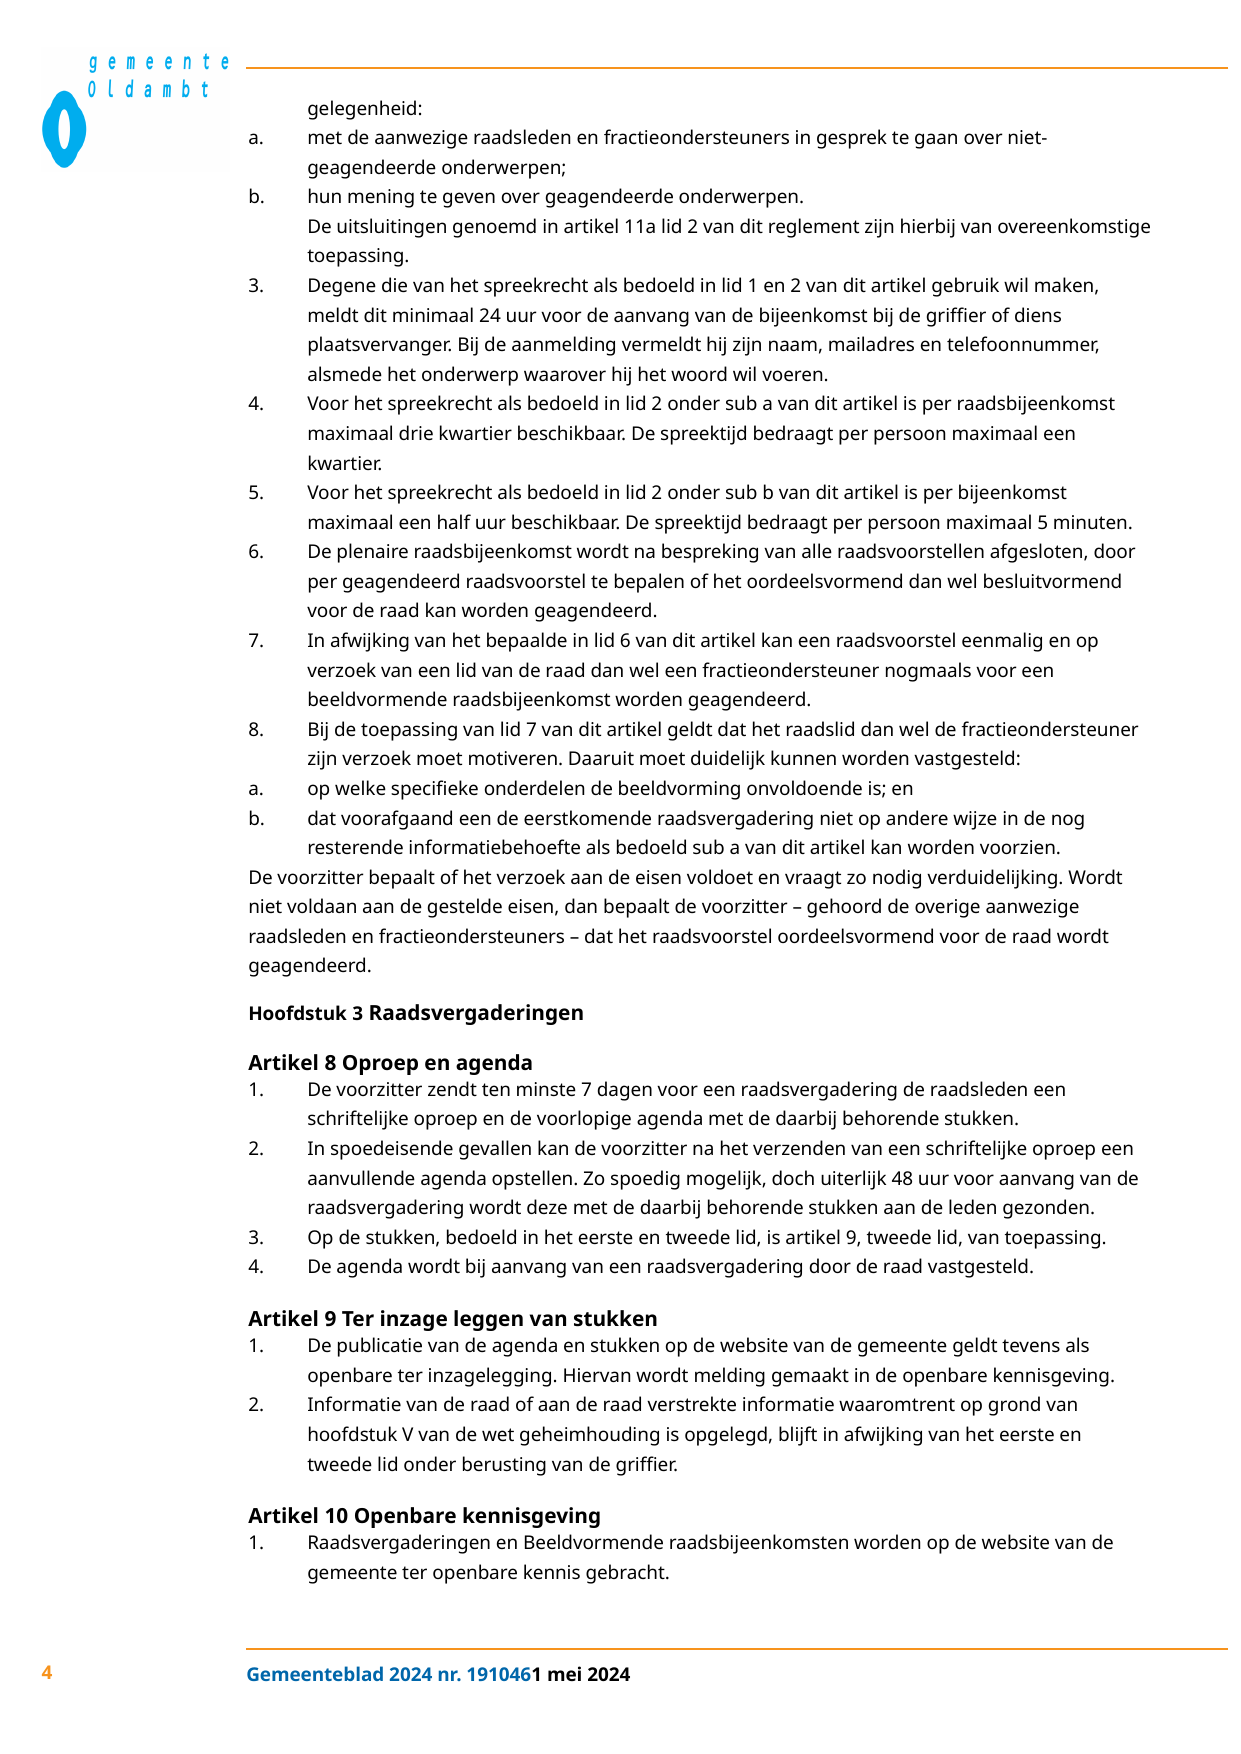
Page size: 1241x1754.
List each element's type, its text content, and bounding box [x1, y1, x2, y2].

list Informatie van de raad of aan de raad verstrekte informatie waaromtrent op grond van hoofdstuk V van de wet geheimhouding is opgelegd, blijft in afwijking van het eerste en tweede lid onder berusting van de griffier. [248, 1392, 1152, 1476]
text De voorzitter bepaalt of het verzoek aan de eisen voldoet en vraagt zo nodig verduidelijking. Wordt niet voldaan aan de gestelde eisen, dan bepaalt de voorzitter – gehoord de overige aanwezige raadsleden en fractieondersteuners – dat het raadsvoorstel oordeelsvormend voor de raad wordt geagendeerd. [248, 864, 1152, 978]
list Bij de toepassing van lid 7 van dit artikel geldt dat het raadslid dan wel de fractieondersteuner zijn verzoek moet motiveren. Daaruit moet duidelijk kunnen worden vastgesteld: [248, 716, 1152, 771]
list De voorzitter zendt ten minste 7 dagen voor een raadsvergadering de raadsleden een schriftelijke oproep en de voorlopige agenda met de daarbij behorende stukken. [248, 1076, 1152, 1131]
list op welke specifieke onderdelen de beeldvorming onvoldoende is; en [248, 775, 1152, 801]
list Voor het spreekrecht als bedoeld in lid 2 onder sub a van dit artikel is per raadsbijeenkomst maximaal drie kwartier beschikbaar. De spreektijd bedraagt per persoon maximaal een kwartier. [248, 391, 1152, 476]
list De plenaire raadsbijeenkomst wordt na bespreking van alle raadsvoorstellen afgesloten, door per geagendeerd raadsvoorstel te bepalen of het oordeelsvormend dan wel besluitvormend voor de raad kan worden geagendeerd. [248, 538, 1152, 623]
list Degene die van het spreekrecht als bedoeld in lid 1 en 2 van dit artikel gebruik wil maken, meldt dit minimaal 24 uur voor de aanvang van de bijeenkomst bij de griffier of diens plaatsvervanger. Bij de aanmelding vermeldt hij zijn naam, mailadres en telefoonnummer, alsmede het onderwerp waarover hij het woord wil voeren. [248, 272, 1152, 387]
list Voor het spreekrecht als bedoeld in lid 2 onder sub b van dit artikel is per bijeenkomst maximaal een half uur beschikbaar. De spreektijd bedraagt per persoon maximaal 5 minuten. [248, 479, 1152, 535]
text Hoofdstuk 3 Raadsvergaderingen [248, 998, 1152, 1027]
text Artikel 8 Oproep en agenda [248, 1048, 1152, 1076]
text Artikel 9 Ter inzage leggen van stukken [248, 1304, 1152, 1332]
list In spoedeisende gevallen kan de voorzitter na het verzenden van een schriftelijke oproep een aanvullende agenda opstellen. Zo spoedig mogelijk, doch uiterlijk 48 uur voor aanvang van de raadsvergadering wordt deze met de daarbij behorende stukken aan de leden gezonden. [248, 1135, 1152, 1220]
list In afwijking van het bepaalde in lid 6 van dit artikel kan een raadsvoorstel eenmalig en op verzoek van een lid van de raad dan wel een fractieondersteuner nogmaals voor een beeldvormende raadsbijeenkomst worden geagendeerd. [248, 627, 1152, 712]
list De publicatie van de agenda en stukken op de website van de gemeente geldt tevens als openbare ter inzagelegging. Hiervan wordt melding gemaakt in de openbare kennisgeving. [248, 1332, 1152, 1388]
list Op de stukken, bedoeld in het eerste en tweede lid, is artikel 9, tweede lid, van toepassing. [248, 1224, 1152, 1250]
list dat voorafgaand een de eerstkomende raadsvergadering niet op andere wijze in de nog resterende informatiebehoefte als bedoeld sub a van dit artikel kan worden voorzien. [248, 805, 1152, 860]
list met de aanwezige raadsleden en fractieondersteuners in gesprek te gaan over niet-geagendeerde onderwerpen; [248, 124, 1152, 180]
text Artikel 10 Openbare kennisgeving [248, 1501, 1152, 1529]
list gelegenheid: [248, 95, 1152, 121]
list Raadsvergaderingen en Beeldvormende raadsbijeenkomsten worden op de website van de gemeente ter openbare kennis gebracht. [248, 1529, 1152, 1585]
picture [41, 47, 231, 172]
list De agenda wordt bij aanvang van een raadsvergadering door de raad vastgesteld. [248, 1253, 1152, 1279]
list hun mening te geven over geagendeerde onderwerpen. [248, 183, 1152, 209]
list De uitsluitingen genoemd in artikel 11a lid 2 van dit reglement zijn hierbij van overeenkomstige toepassing. [248, 213, 1152, 268]
